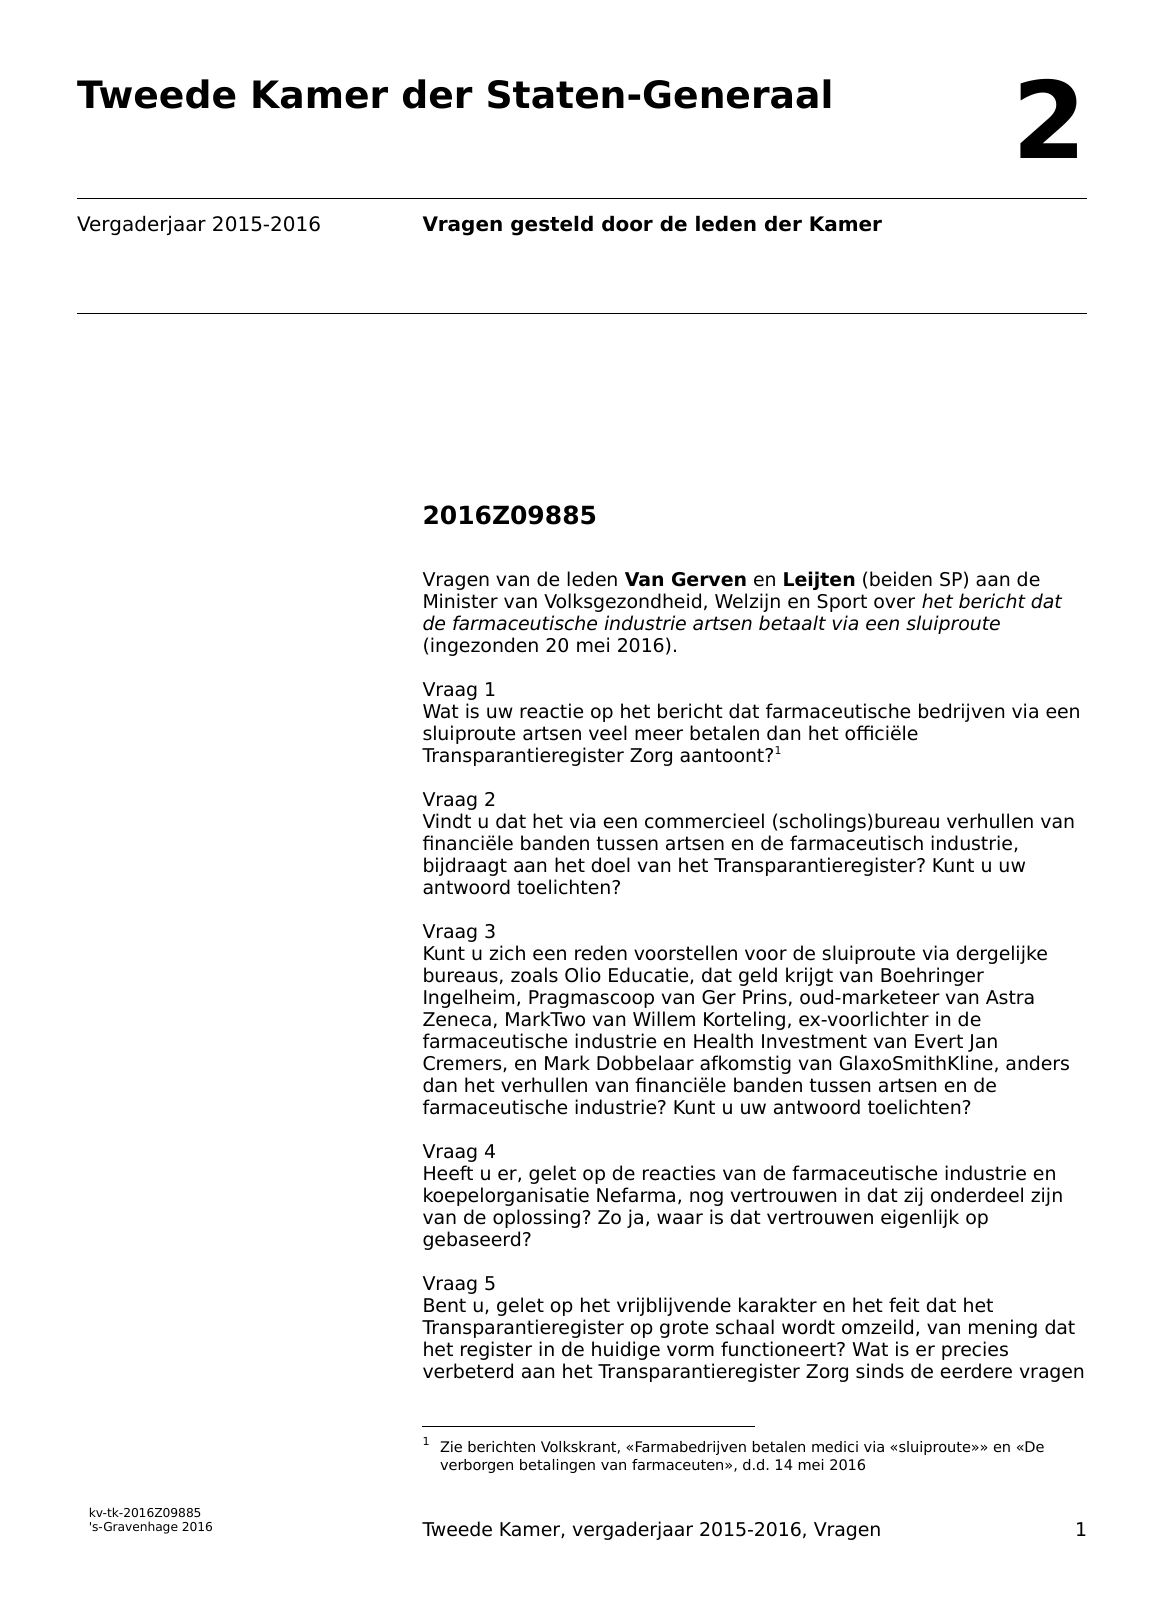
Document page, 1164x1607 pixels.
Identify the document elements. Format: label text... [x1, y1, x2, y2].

text 2016Z09885 [422, 501, 1087, 531]
text Vraag 5 [422, 1273, 1087, 1295]
text kv-tk-2016Z09885 [88, 1506, 323, 1520]
text Heeft u er, gelet op de reacties van de farmaceutische industrie en koepelorganisatie Nefarma, nog vertrouwen in dat zij onderdeel zijn van de oplossing? Zo ja, waar is dat vertrouwen eigenlijk op gebaseerd? [422, 1163, 1087, 1251]
text Kunt u zich een reden voorstellen voor de sluiproute via dergelijke bureaus, zoals Olio Educatie, dat geld krijgt van Boehringer Ingelheim, Pragmascoop van Ger Prins, oud-marketeer van Astra Zeneca, MarkTwo van Willem Korteling, ex-voorlichter in de farmaceutische industrie en Health Investment van Evert Jan Cremers, en Mark Dobbelaar afkomstig van GlaxoSmithKline, anders dan het verhullen van financiële banden tussen artsen en de farmaceutische industrie? Kunt u uw antwoord toelichten? [422, 943, 1087, 1119]
text Vraag 3 [422, 921, 1087, 943]
text Vindt u dat het via een commercieel (scholings)bureau verhullen van financiële banden tussen artsen en de farmaceutisch industrie, bijdraagt aan het doel van het Transparantieregister? Kunt u uw antwoord toelichten? [422, 811, 1087, 899]
text Bent u, gelet op het vrijblijvende karakter en het feit dat het Transparantieregister op grote schaal wordt omzeild, van mening dat het register in de huidige vorm functioneert? Wat is er precies verbeterd aan het Transparantieregister Zorg sinds de eerdere vragen [422, 1295, 1087, 1383]
text 's-Gravenhage 2016 [88, 1520, 323, 1534]
text Vraag 4 [422, 1141, 1087, 1163]
text Wat is uw reactie op het bericht dat farmaceutische bedrijven via een sluiproute artsen veel meer betalen dan het officiële Transparantieregister Zorg aantoont? [422, 701, 1087, 767]
text Zie berichten Volkskrant, «Farmabedrijven betalen medici via «sluiproute»» en «De verborgen betalingen van farmaceuten», d.d. 14 mei 2016 [422, 1435, 1087, 1474]
text Vragen van de leden Van Gerven en Leijten (beiden SP) aan de Minister van Volksgezondheid, Welzijn en Sport over het bericht dat de farmaceutische industrie artsen betaalt via een sluiproute (ingezonden 20 mei 2016). [422, 569, 1087, 657]
table_header 2 [886, 59, 1087, 198]
table_cell Vergaderjaar 2015-2016 [77, 199, 422, 313]
table_cell Vragen gesteld door de leden der Kamer [422, 199, 1087, 313]
text Vraag 1 [422, 679, 1087, 701]
table_header Tweede Kamer der Staten-Generaal [77, 59, 886, 198]
text Vraag 2 [422, 789, 1087, 811]
